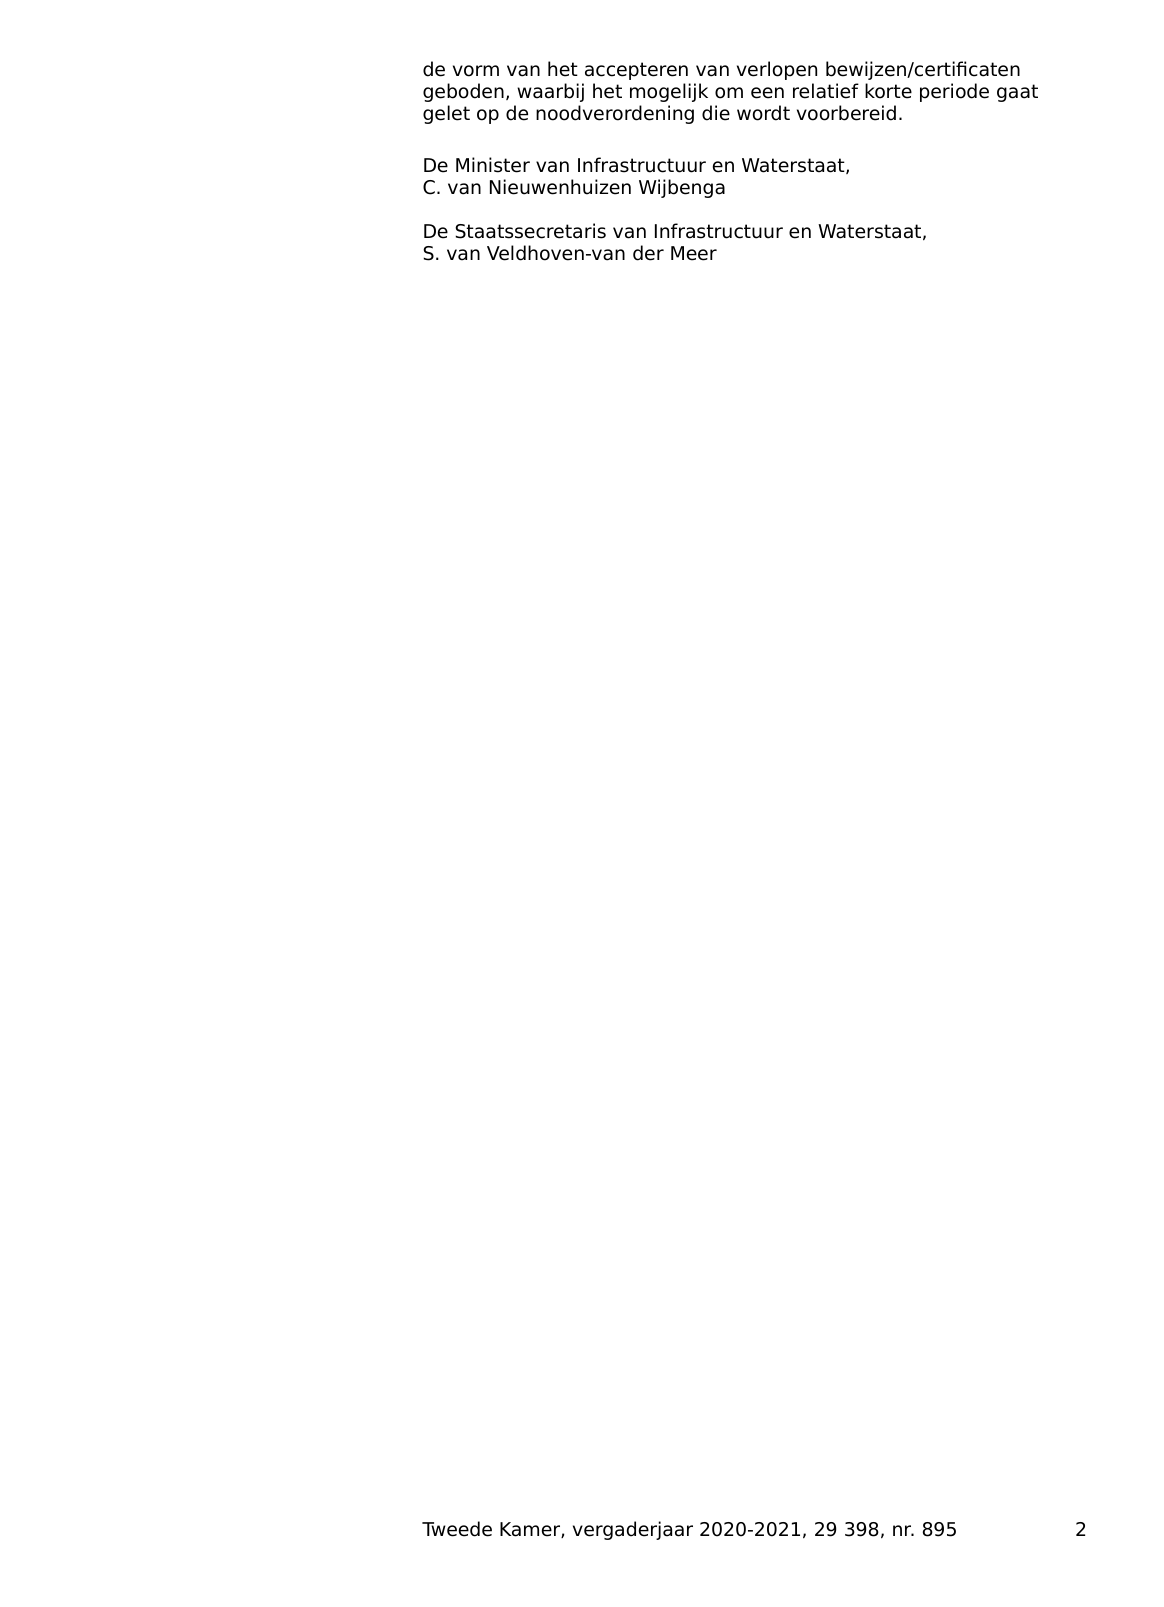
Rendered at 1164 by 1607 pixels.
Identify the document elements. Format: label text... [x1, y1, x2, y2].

text de vorm van het accepteren van verlopen bewijzen/certificaten geboden, waarbij het mogelijk om een relatief korte periode gaat gelet op de noodverordening die wordt voorbereid. [422, 59, 1087, 125]
text De Minister van Infrastructuur en Waterstaat, C. van Nieuwenhuizen Wijbenga [422, 155, 1087, 199]
text De Staatssecretaris van Infrastructuur en Waterstaat, S. van Veldhoven-van der Meer [422, 221, 1087, 265]
